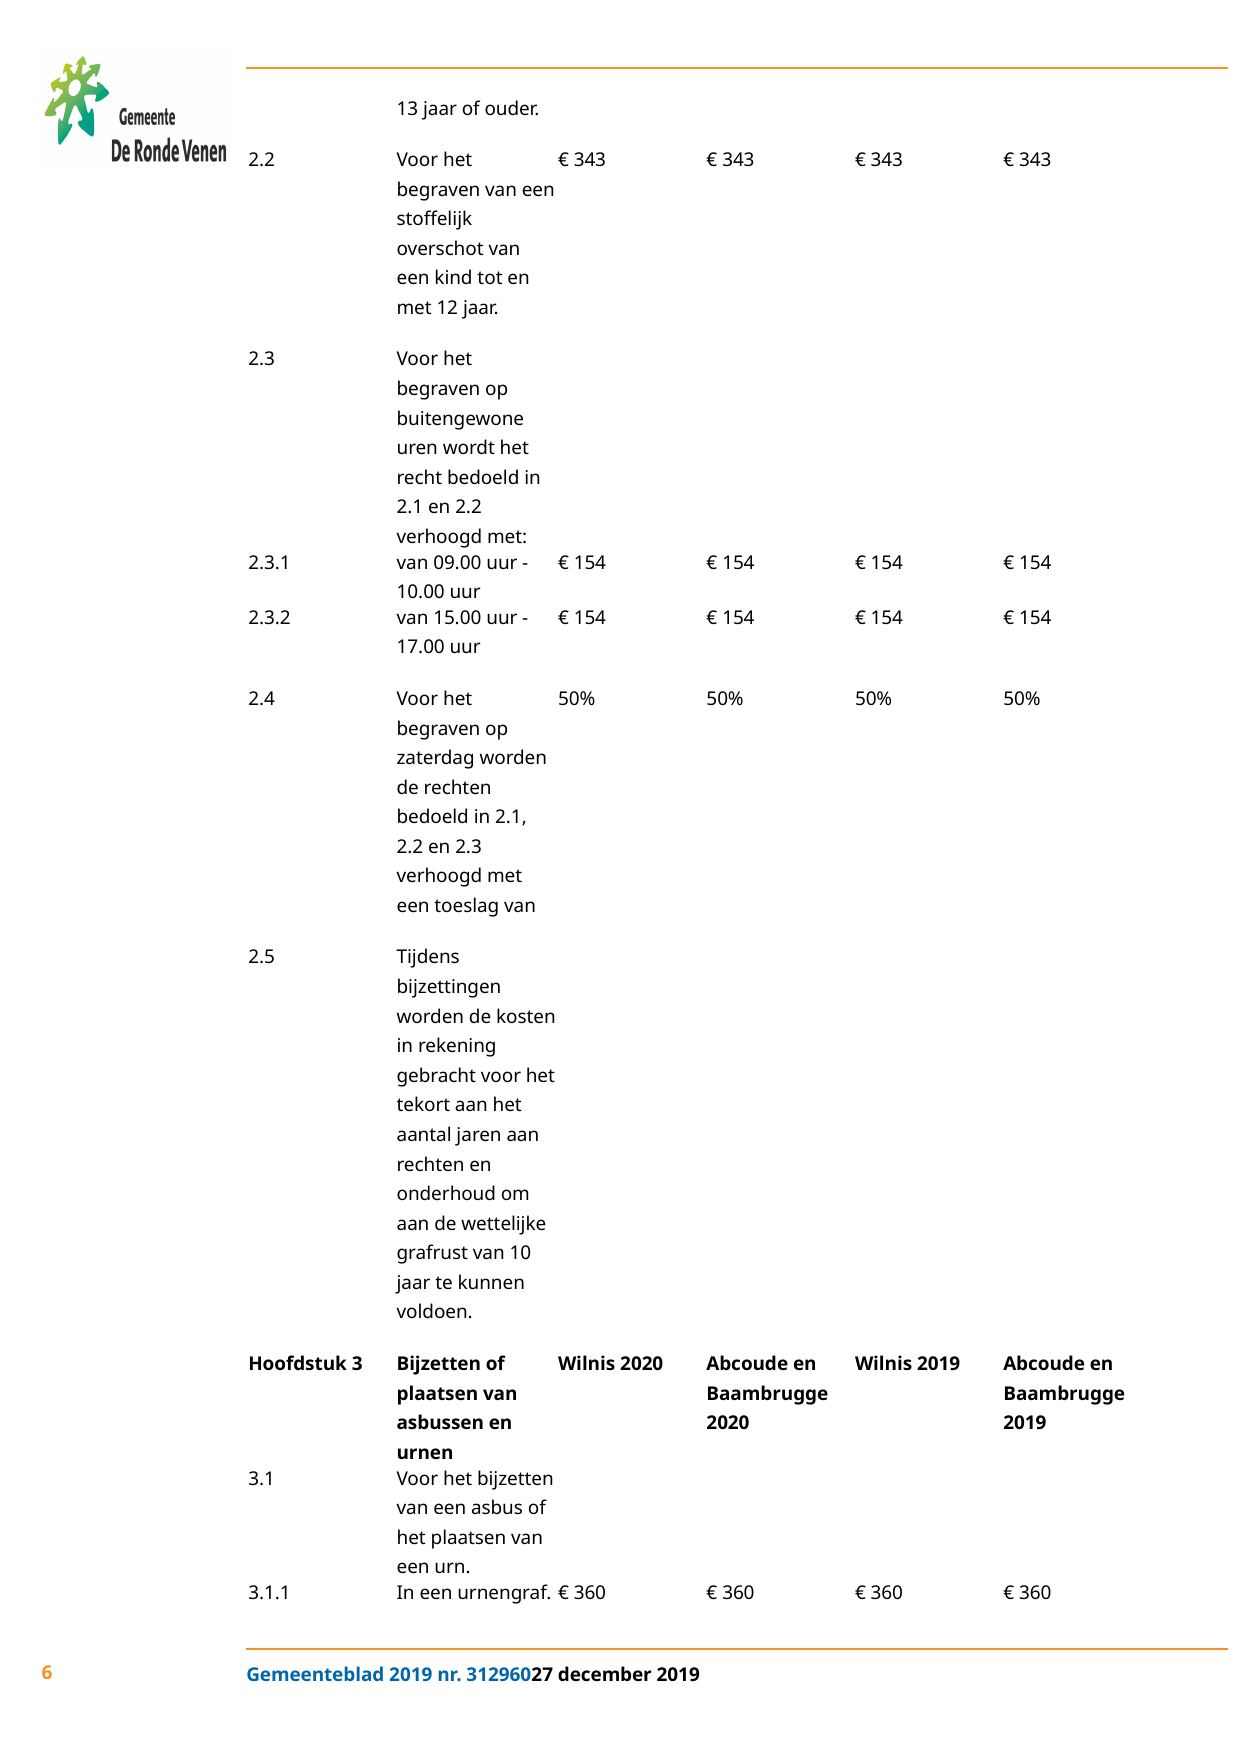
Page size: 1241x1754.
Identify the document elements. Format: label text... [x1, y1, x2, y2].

table_cell Wilnis 2019 [855, 1350, 1003, 1465]
table_cell [248, 121, 396, 146]
table_cell € 360 [855, 1579, 1003, 1605]
table_cell [1003, 95, 1152, 121]
table_cell [1003, 1325, 1152, 1350]
table_cell 50% [855, 685, 1003, 918]
table_cell [706, 346, 855, 549]
table_cell € 343 [558, 146, 706, 320]
table_cell [248, 320, 396, 346]
table_cell € 154 [706, 549, 855, 604]
table_cell [558, 944, 706, 1324]
table_cell [558, 1465, 706, 1579]
table_cell € 154 [855, 549, 1003, 604]
table_cell 2.5 [248, 944, 396, 1324]
table_cell [855, 1325, 1003, 1350]
table_cell € 154 [706, 604, 855, 659]
table_cell [396, 320, 558, 346]
table_cell [855, 660, 1003, 685]
table_cell van 15.00 uur - 17.00 uur [396, 604, 558, 659]
table_cell [706, 95, 855, 121]
table_cell 3.1.1 [248, 1579, 396, 1605]
table_cell [1003, 660, 1152, 685]
table_cell Voor het begraven op buitengewone uren wordt het recht bedoeld in 2.1 en 2.2 verhoogd met: [396, 346, 558, 549]
table_cell [1003, 320, 1152, 346]
table_cell [706, 121, 855, 146]
table_cell Voor het begraven op zaterdag worden de rechten bedoeld in 2.1, 2.2 en 2.3 verhoogd met een toeslag van [396, 685, 558, 918]
table_cell [396, 1325, 558, 1350]
table_cell [855, 121, 1003, 146]
table_cell [1003, 944, 1152, 1324]
table_cell 2.3 [248, 346, 396, 549]
table_cell [706, 944, 855, 1324]
table_cell Tijdens bijzettingen worden de kosten in rekening gebracht voor het tekort aan het aantal jaren aan rechten en onderhoud om aan de wettelijke grafrust van 10 jaar te kunnen voldoen. [396, 944, 558, 1324]
table_cell [248, 660, 396, 685]
table_cell Voor het bijzetten van een asbus of het plaatsen van een urn. [396, 1465, 558, 1579]
table_cell Bijzetten of plaatsen van asbussen en urnen [396, 1350, 558, 1465]
table_cell [396, 918, 558, 944]
table_cell Voor het begraven van een stoffelijk overschot van een kind tot en met 12 jaar. [396, 146, 558, 320]
table_cell [248, 1325, 396, 1350]
table_cell [1003, 1465, 1152, 1579]
table_cell € 343 [1003, 146, 1152, 320]
table_cell [558, 918, 706, 944]
table_cell [558, 320, 706, 346]
table_cell [855, 944, 1003, 1324]
table_cell [558, 660, 706, 685]
table_cell € 154 [1003, 604, 1152, 659]
picture [41, 47, 231, 172]
table_cell 3.1 [248, 1465, 396, 1579]
table_cell [248, 95, 396, 121]
table_cell € 154 [1003, 549, 1152, 604]
table_cell 50% [706, 685, 855, 918]
table_cell [855, 95, 1003, 121]
table_cell € 343 [706, 146, 855, 320]
table_cell [706, 660, 855, 685]
table_cell Wilnis 2020 [558, 1350, 706, 1465]
table_cell [1003, 121, 1152, 146]
table_cell van 09.00 uur - 10.00 uur [396, 549, 558, 604]
table_cell [558, 121, 706, 146]
table_cell 50% [1003, 685, 1152, 918]
table_cell [855, 918, 1003, 944]
table_cell [855, 1465, 1003, 1579]
table_cell [1003, 346, 1152, 549]
table_cell [396, 121, 558, 146]
table_cell 2.2 [248, 146, 396, 320]
table_cell € 360 [706, 1579, 855, 1605]
table_cell € 154 [558, 549, 706, 604]
table_cell € 154 [855, 604, 1003, 659]
table_cell [558, 95, 706, 121]
table_cell € 360 [1003, 1579, 1152, 1605]
table_cell [558, 1325, 706, 1350]
table_cell In een urnengraf. [396, 1579, 558, 1605]
table_cell € 154 [558, 604, 706, 659]
table_cell 2.3.2 [248, 604, 396, 659]
table_cell [248, 918, 396, 944]
table_cell [706, 1325, 855, 1350]
table_cell 50% [558, 685, 706, 918]
table_cell 13 jaar of ouder. [396, 95, 558, 121]
table_cell Abcoude en Baambrugge 2020 [706, 1350, 855, 1465]
table_cell Abcoude en Baambrugge 2019 [1003, 1350, 1152, 1465]
table_cell [558, 346, 706, 549]
table_cell 2.3.1 [248, 549, 396, 604]
table_cell [396, 660, 558, 685]
table_cell [706, 320, 855, 346]
table_cell 2.4 [248, 685, 396, 918]
table_cell [855, 346, 1003, 549]
table_cell € 343 [855, 146, 1003, 320]
table_cell [1003, 918, 1152, 944]
table_cell [855, 320, 1003, 346]
table_cell [706, 1465, 855, 1579]
table_cell Hoofdstuk 3 [248, 1350, 396, 1465]
table_cell € 360 [558, 1579, 706, 1605]
table_cell [706, 918, 855, 944]
